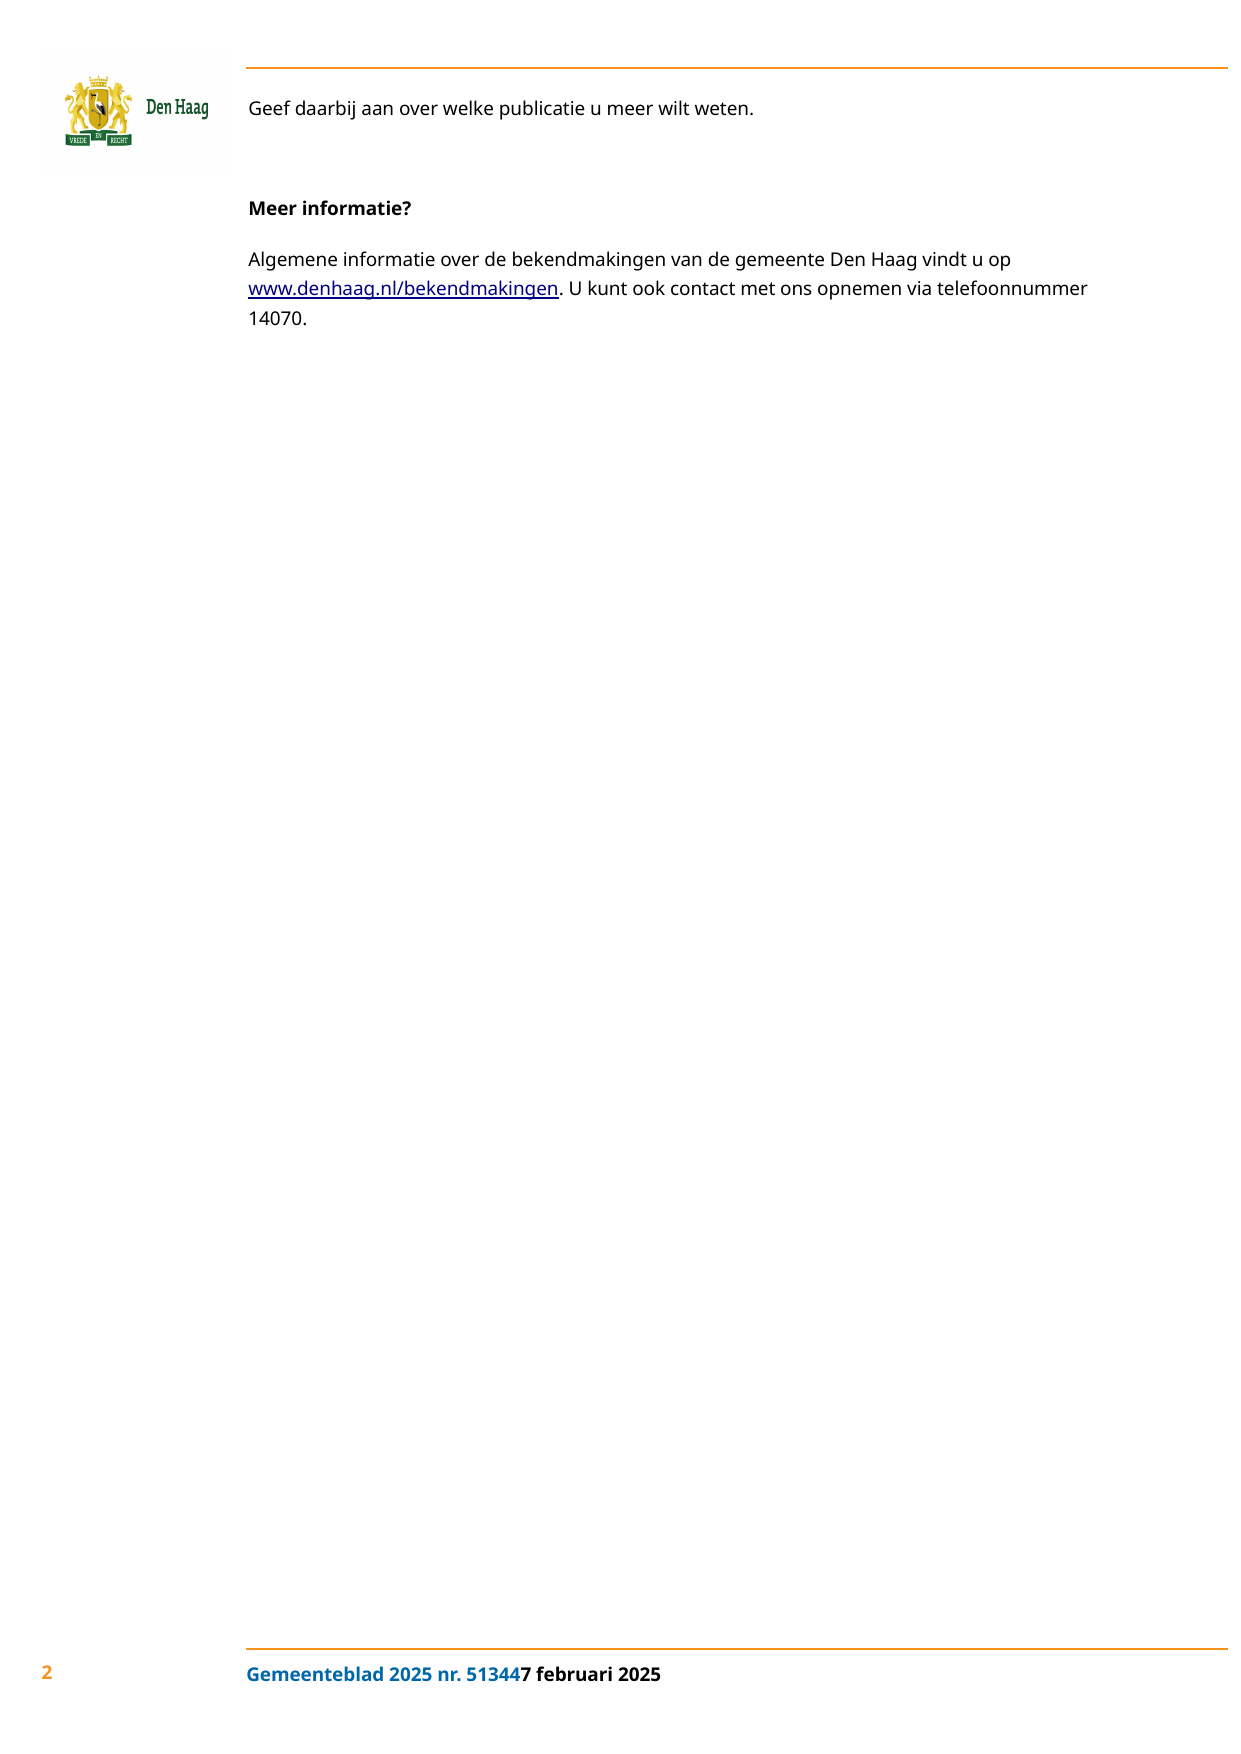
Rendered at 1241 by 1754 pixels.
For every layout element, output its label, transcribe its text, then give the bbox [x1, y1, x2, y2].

text Geef daarbij aan over welke publicatie u meer wilt weten. [248, 95, 1152, 121]
picture [41, 47, 231, 172]
text Meer informatie? [248, 196, 1152, 221]
text Algemene informatie over de bekendmakingen van de gemeente Den Haag vindt u op www.denhaag.nl/bekendmakingen. U kunt ook contact met ons opnemen via telefoonnummer 14070. [248, 246, 1152, 331]
